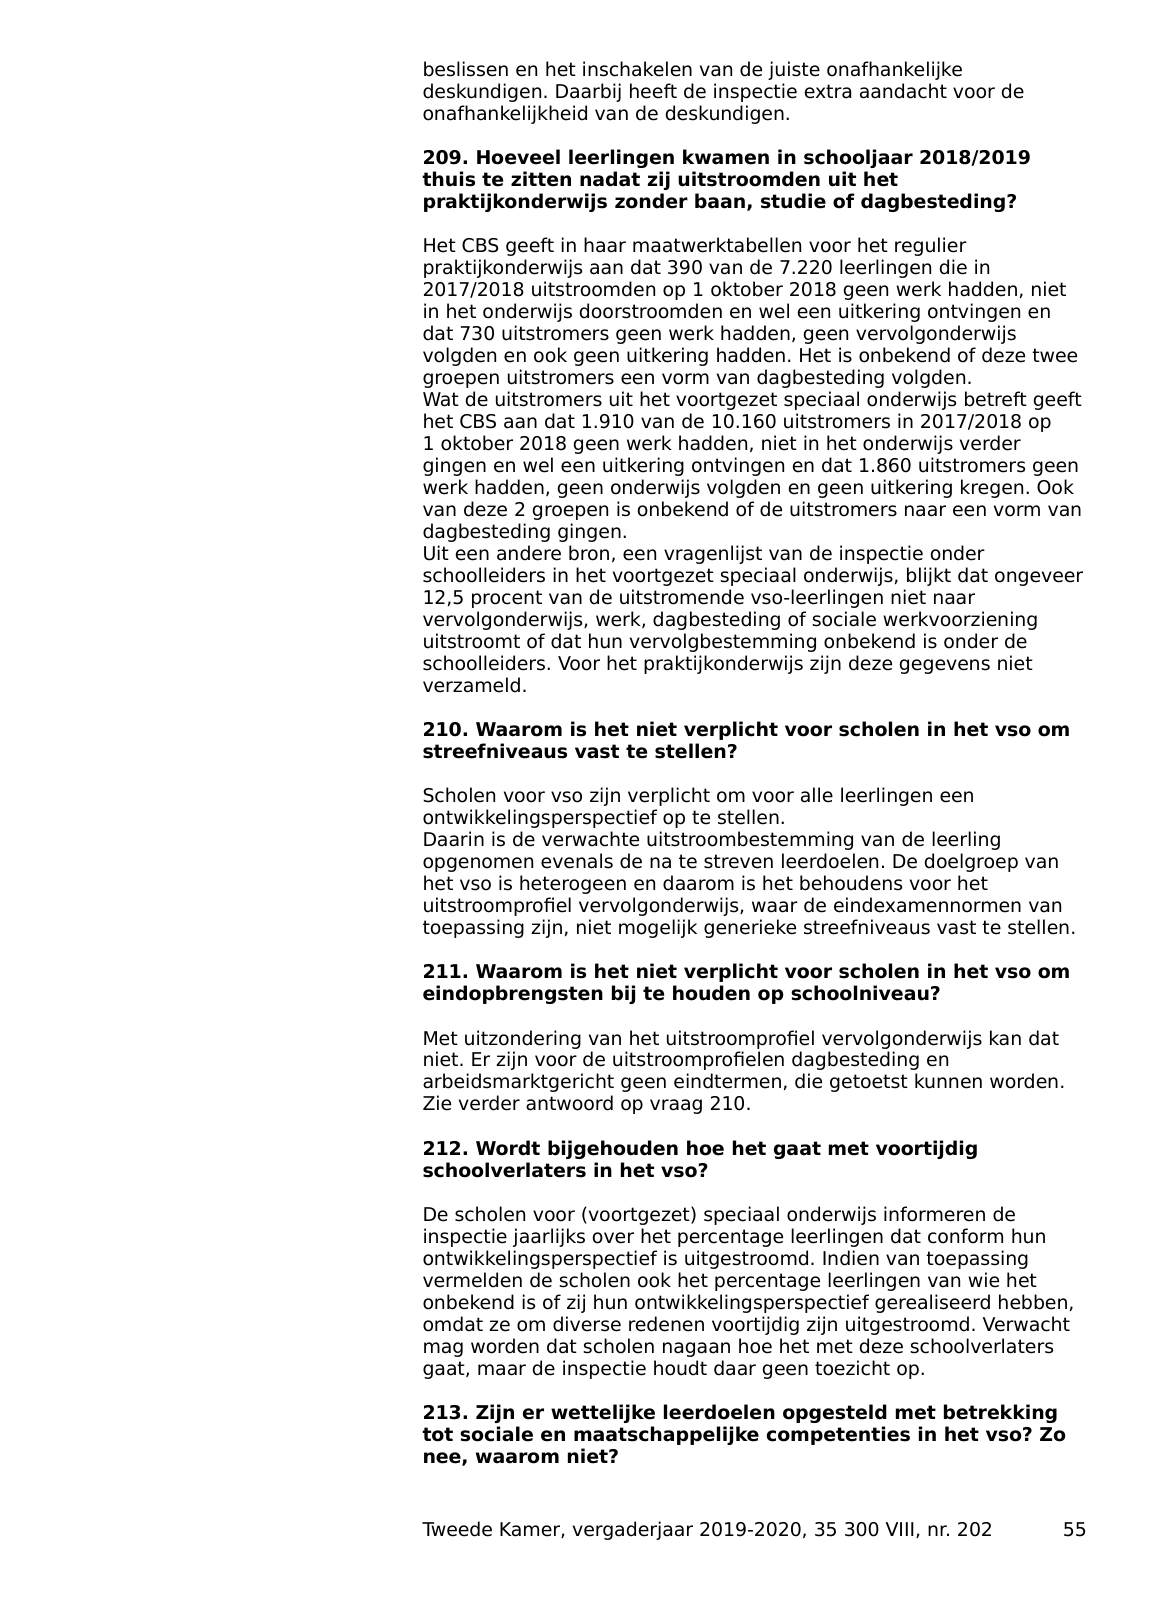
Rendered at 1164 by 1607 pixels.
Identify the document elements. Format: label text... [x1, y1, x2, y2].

text Wat de uitstromers uit het voortgezet speciaal onderwijs betreft geeft het CBS aan dat 1.910 van de 10.160 uitstromers in 2017/2018 op 1 oktober 2018 geen werk hadden, niet in het onderwijs verder gingen en wel een uitkering ontvingen en dat 1.860 uitstromers geen werk hadden, geen onderwijs volgden en geen uitkering kregen. Ook van deze 2 groepen is onbekend of de uitstromers naar een vorm van dagbesteding gingen. [422, 389, 1087, 543]
text De scholen voor (voortgezet) speciaal onderwijs informeren de inspectie jaarlijks over het percentage leerlingen dat conform hun ontwikkelingsperspectief is uitgestroomd. Indien van toepassing vermelden de scholen ook het percentage leerlingen van wie het onbekend is of zij hun ontwikkelingsperspectief gerealiseerd hebben, omdat ze om diverse redenen voortijdig zijn uitgestroomd. Verwacht mag worden dat scholen nagaan hoe het met deze schoolverlaters gaat, maar de inspectie houdt daar geen toezicht op. [422, 1204, 1087, 1379]
text Daarin is de verwachte uitstroombestemming van de leerling opgenomen evenals de na te streven leerdoelen. De doelgroep van het vso is heterogeen en daarom is het behoudens voor het uitstroomprofiel vervolgonderwijs, waar de eindexamennormen van toepassing zijn, niet mogelijk generieke streefniveaus vast te stellen. [422, 829, 1087, 939]
text Met uitzondering van het uitstroomprofiel vervolgonderwijs kan dat niet. Er zijn voor de uitstroomprofielen dagbesteding en arbeidsmarktgericht geen eindtermen, die getoetst kunnen worden. Zie verder antwoord op vraag 210. [422, 1027, 1087, 1115]
text Uit een andere bron, een vragenlijst van de inspectie onder schoolleiders in het voortgezet speciaal onderwijs, blijkt dat ongeveer 12,5 procent van de uitstromende vso-leerlingen niet naar vervolgonderwijs, werk, dagbesteding of sociale werkvoorziening uitstroomt of dat hun vervolgbestemming onbekend is onder de schoolleiders. Voor het praktijkonderwijs zijn deze gegevens niet verzameld. [422, 543, 1087, 697]
text 212. Wordt bijgehouden hoe het gaat met voortijdig schoolverlaters in het vso? [422, 1137, 1087, 1181]
text 210. Waarom is het niet verplicht voor scholen in het vso om streefniveaus vast te stellen? [422, 719, 1087, 763]
text 209. Hoeveel leerlingen kwamen in schooljaar 2018/2019 thuis te zitten nadat zij uitstroomden uit het praktijkonderwijs zonder baan, studie of dagbesteding? [422, 147, 1087, 213]
text Het CBS geeft in haar maatwerktabellen voor het regulier praktijkonderwijs aan dat 390 van de 7.220 leerlingen die in 2017/2018 uitstroomden op 1 oktober 2018 geen werk hadden, niet in het onderwijs doorstroomden en wel een uitkering ontvingen en dat 730 uitstromers geen werk hadden, geen vervolgonderwijs volgden en ook geen uitkering hadden. Het is onbekend of deze twee groepen uitstromers een vorm van dagbesteding volgden. [422, 235, 1087, 389]
text 211. Waarom is het niet verplicht voor scholen in het vso om eindopbrengsten bij te houden op schoolniveau? [422, 961, 1087, 1005]
text 213. Zijn er wettelijke leerdoelen opgesteld met betrekking tot sociale en maatschappelijke competenties in het vso? Zo nee, waarom niet? [422, 1402, 1087, 1468]
text Scholen voor vso zijn verplicht om voor alle leerlingen een ontwikkelingsperspectief op te stellen. [422, 785, 1087, 829]
text beslissen en het inschakelen van de juiste onafhankelijke deskundigen. Daarbij heeft de inspectie extra aandacht voor de onafhankelijkheid van de deskundigen. [422, 59, 1087, 125]
